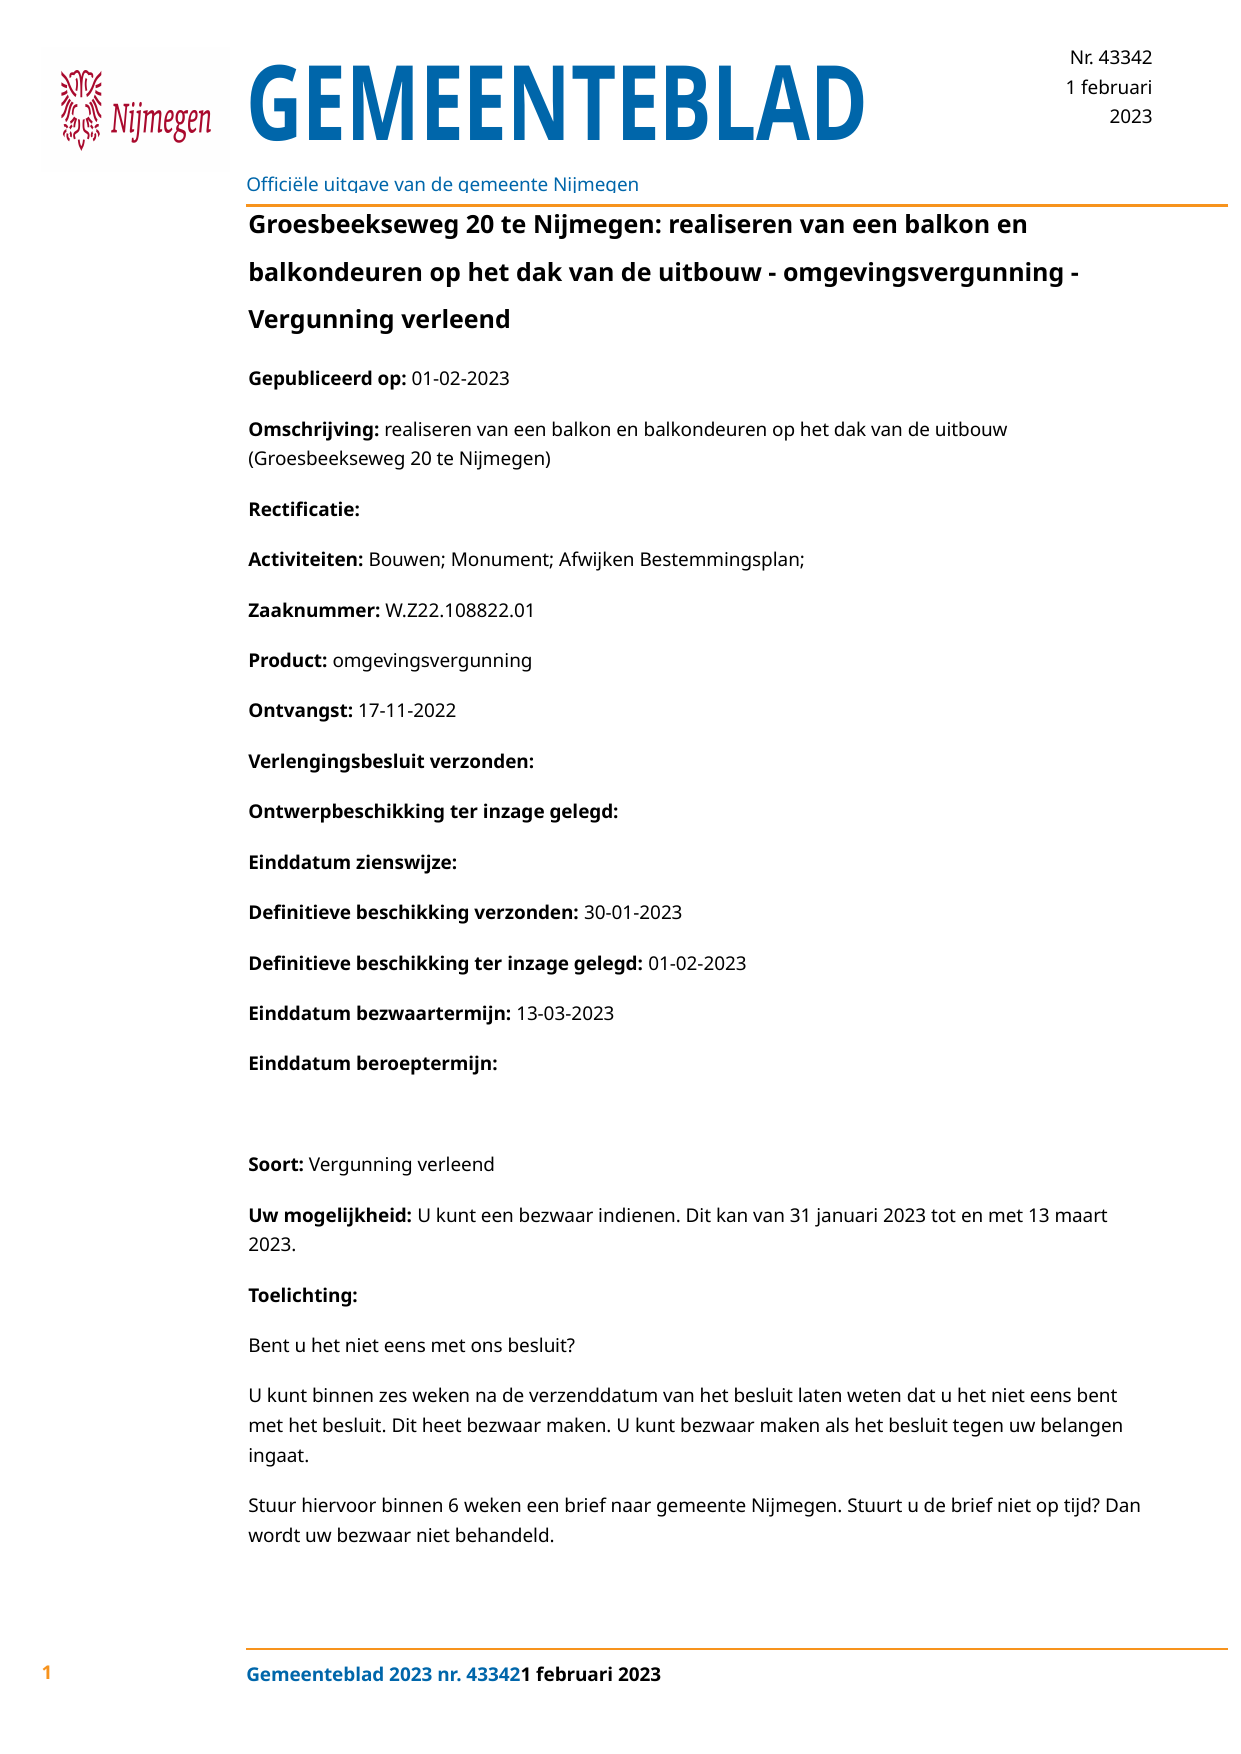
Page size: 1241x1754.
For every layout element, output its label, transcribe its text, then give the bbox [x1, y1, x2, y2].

text Bent u het niet eens met ons besluit? [248, 1332, 1152, 1358]
text Uw mogelijkheid: U kunt een bezwaar indienen. Dit kan van 31 januari 2023 tot en met 13 maart 2023. [248, 1202, 1152, 1257]
text Definitieve beschikking verzonden: 30-01-2023 [248, 899, 1152, 925]
text Gepubliceerd op: 01-02-2023 [248, 366, 1152, 391]
text Stuur hiervoor binnen 6 weken een brief naar gemeente Nijmegen. Stuurt u de brief niet op tijd? Dan wordt uw bezwaar niet behandeld. [248, 1492, 1152, 1547]
text Einddatum beroeptermijn: [248, 1051, 1152, 1076]
text Einddatum bezwaartermijn: 13-03-2023 [248, 1000, 1152, 1026]
text Activiteiten: Bouwen; Monument; Afwijken Bestemmingsplan; [248, 546, 1152, 572]
text Ontvangst: 17-11-2022 [248, 698, 1152, 723]
text Einddatum zienswijze: [248, 849, 1152, 874]
text Rectificatie: [248, 496, 1152, 522]
text Toelichting: [248, 1282, 1152, 1307]
text Zaaknummer: W.Z22.108822.01 [248, 597, 1152, 622]
text Soort: Vergunning verleend [248, 1151, 1152, 1177]
text Omschrijving: realiseren van een balkon en balkondeuren op het dak van de uitbouw (Groesbeekseweg 20 te Nijmegen) [248, 416, 1152, 471]
text Ontwerpbeschikking ter inzage gelegd: [248, 798, 1152, 824]
text Definitieve beschikking ter inzage gelegd: 01-02-2023 [248, 950, 1152, 975]
text Groesbeekseweg 20 te Nijmegen: realiseren van een balkon en balkondeuren op het dak van de uitbouw - omgevingsvergunning - Vergunning verleend [248, 207, 1152, 336]
picture [41, 47, 231, 172]
text U kunt binnen zes weken na de verzenddatum van het besluit laten weten dat u het niet eens bent met het besluit. Dit heet bezwaar maken. U kunt bezwaar maken als het besluit tegen uw belangen ingaat. [248, 1383, 1152, 1467]
text Verlengingsbesluit verzonden: [248, 748, 1152, 774]
text Product: omgevingsvergunning [248, 647, 1152, 673]
